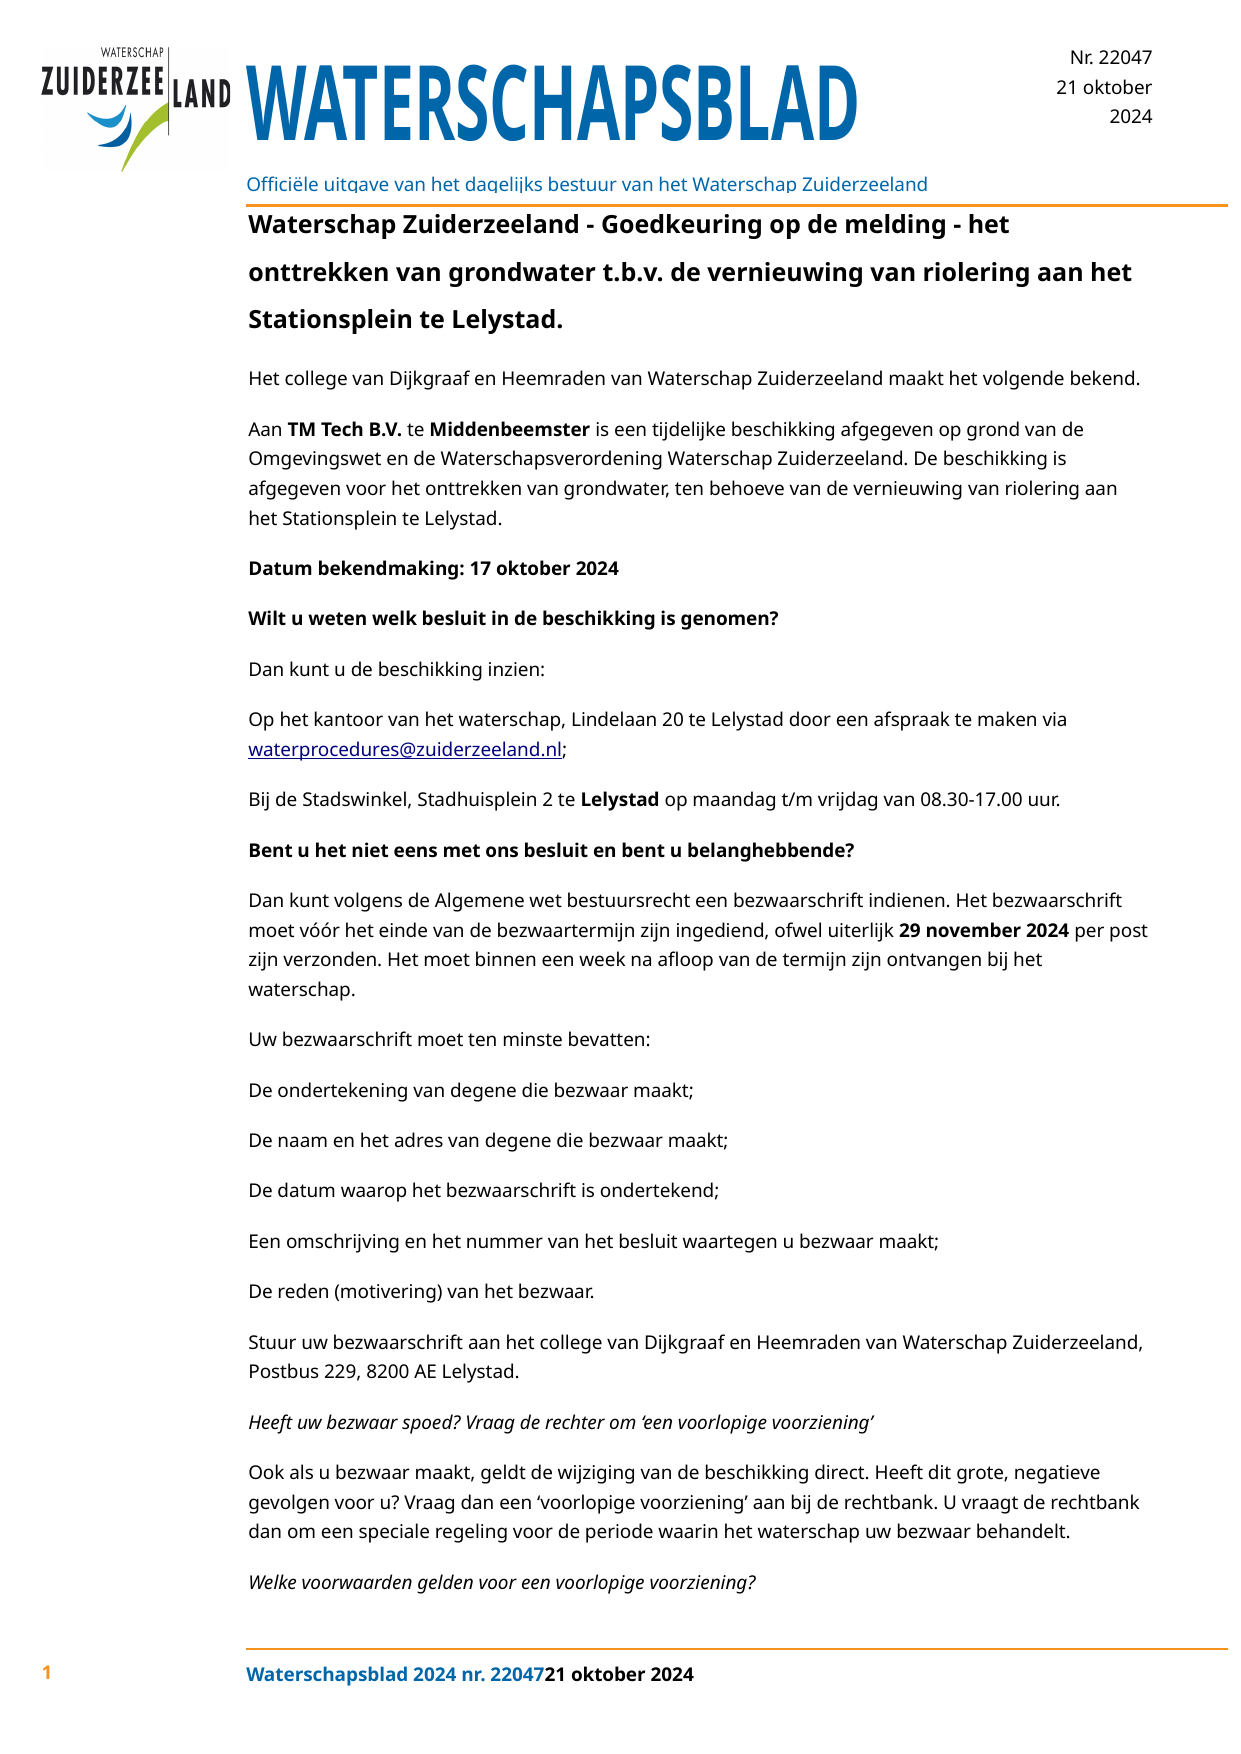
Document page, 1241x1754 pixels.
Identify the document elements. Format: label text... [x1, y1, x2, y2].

text Aan TM Tech B.V. te Middenbeemster is een tijdelijke beschikking afgegeven op grond van de Omgevingswet en de Waterschapsverordening Waterschap Zuiderzeeland. De beschikking is afgegeven voor het onttrekken van grondwater, ten behoeve van de vernieuwing van riolering aan het Stationsplein te Lelystad. [248, 416, 1152, 530]
text Bent u het niet eens met ons besluit en bent u belanghebbende? [248, 837, 1152, 862]
text Het college van Dijkgraaf en Heemraden van Waterschap Zuiderzeeland maakt het volgende bekend. [248, 366, 1152, 391]
text Op het kantoor van het waterschap, Lindelaan 20 te Lelystad door een afspraak te maken via waterprocedures@zuiderzeeland.nl; [248, 706, 1152, 762]
text Wilt u weten welk besluit in de beschikking is genomen? [248, 606, 1152, 631]
text Waterschap Zuiderzeeland - Goedkeuring op de melding - het onttrekken van grondwater t.b.v. de vernieuwing van riolering aan het Stationsplein te Lelystad. [248, 207, 1152, 336]
text De datum waarop het bezwaarschrift is ondertekend; [248, 1178, 1152, 1203]
text Datum bekendmaking: 17 oktober 2024 [248, 555, 1152, 581]
text Bij de Stadswinkel, Stadhuisplein 2 te Lelystad op maandag t/m vrijdag van 08.30‑17.00 uur. [248, 786, 1152, 812]
text Heeft uw bezwaar spoed? Vraag de rechter om ‘een voorlopige voorziening’ [248, 1409, 1152, 1434]
text De naam en het adres van degene die bezwaar maakt; [248, 1127, 1152, 1153]
picture [41, 47, 231, 172]
text Een omschrijving en het nummer van het besluit waartegen u bezwaar maakt; [248, 1228, 1152, 1254]
text Uw bezwaarschrift moet ten minste bevatten: [248, 1026, 1152, 1052]
text Dan kunt u de beschikking inzien: [248, 656, 1152, 682]
text De reden (motivering) van het bezwaar. [248, 1278, 1152, 1304]
text De ondertekening van degene die bezwaar maakt; [248, 1077, 1152, 1102]
text Ook als u bezwaar maakt, geldt de wijziging van de beschikking direct. Heeft dit grote, negatieve gevolgen voor u? Vraag dan een ‘voorlopige voorziening’ aan bij de rechtbank. U vraagt de rechtbank dan om een speciale regeling voor de periode waarin het waterschap uw bezwaar behandelt. [248, 1459, 1152, 1544]
text Welke voorwaarden gelden voor een voorlopige voorziening? [248, 1569, 1152, 1594]
text Stuur uw bezwaarschrift aan het college van Dijkgraaf en Heemraden van Waterschap Zuiderzeeland, Postbus 229, 8200 AE Lelystad. [248, 1329, 1152, 1384]
text Dan kunt volgens de Algemene wet bestuursrecht een bezwaarschrift indienen. Het bezwaarschrift moet vóór het einde van de bezwaartermijn zijn ingediend, ofwel uiterlijk 29 november 2024 per post zijn verzonden. Het moet binnen een week na afloop van de termijn zijn ontvangen bij het waterschap. [248, 887, 1152, 1002]
